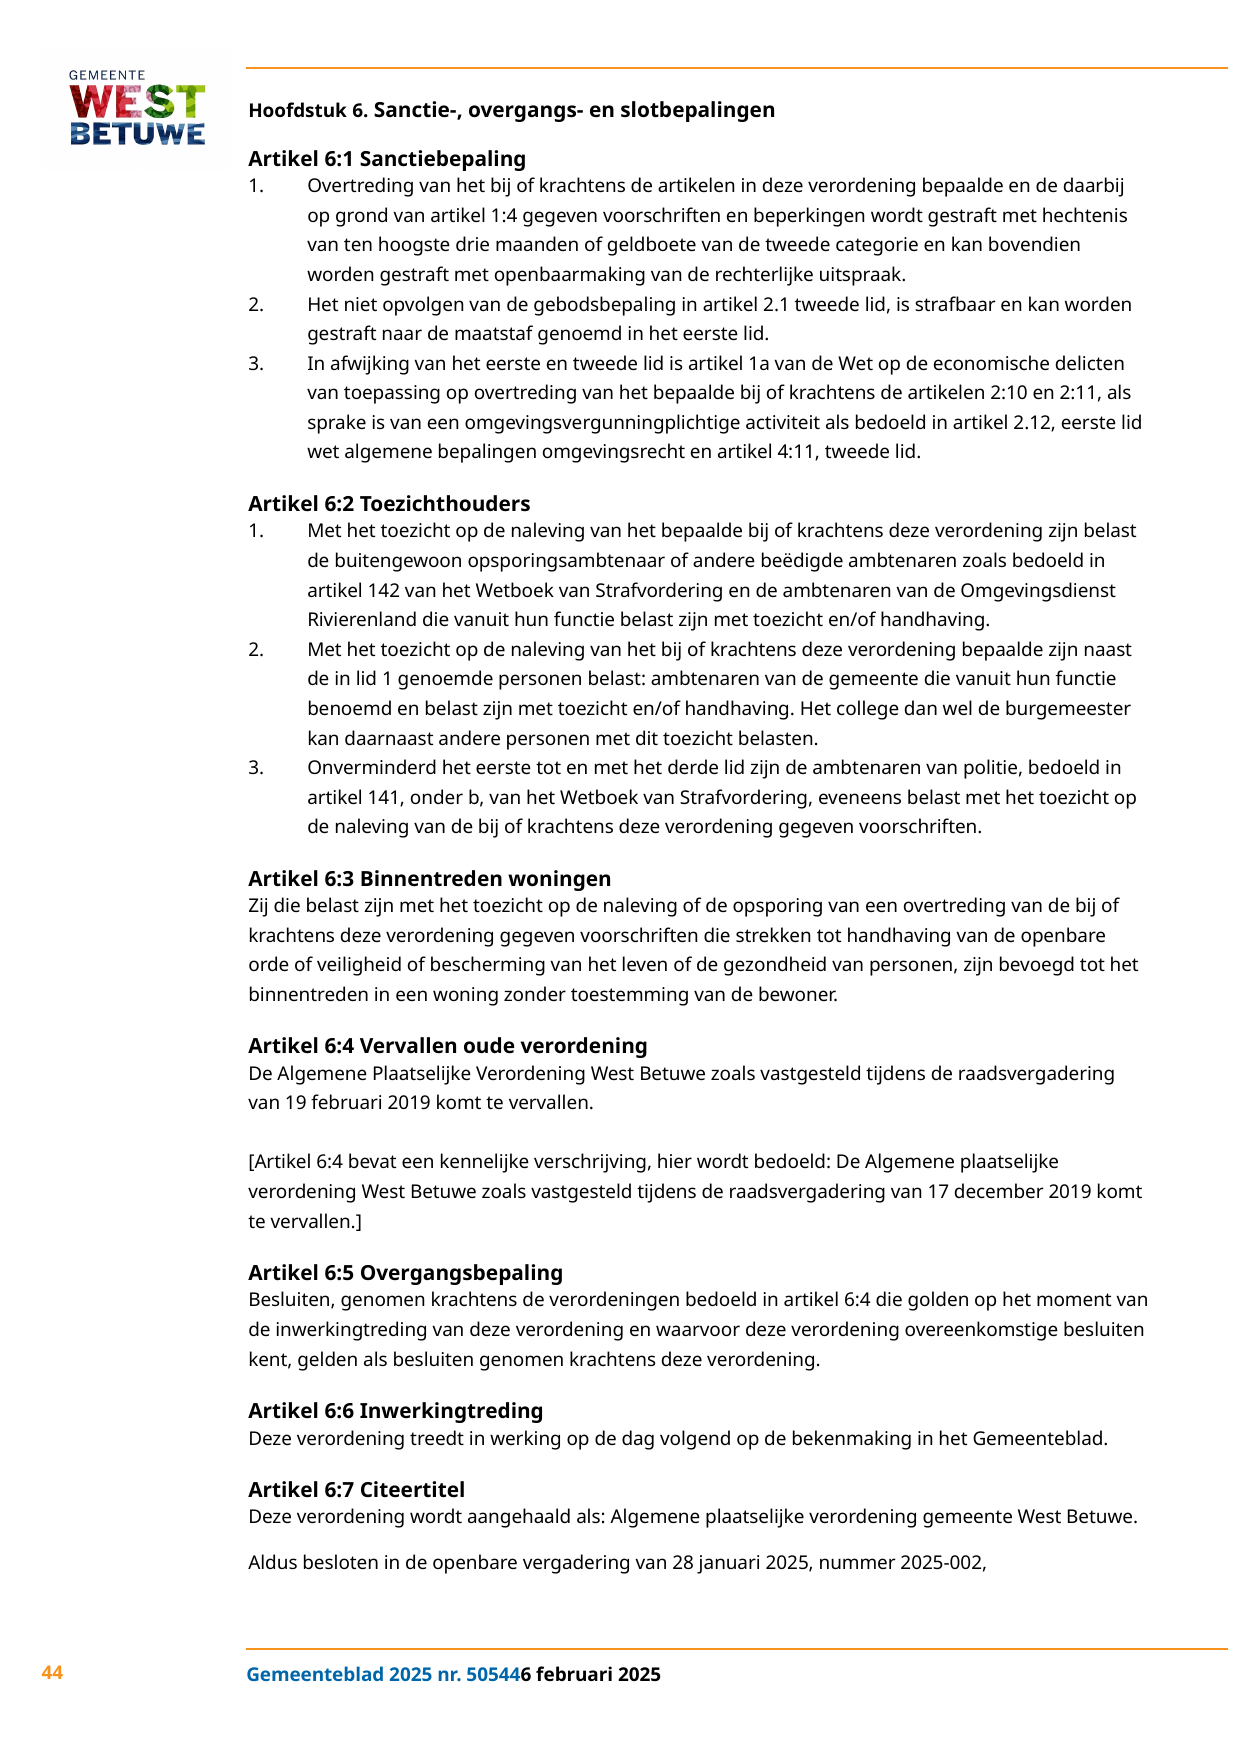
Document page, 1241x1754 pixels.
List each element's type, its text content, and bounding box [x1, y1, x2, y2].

text Artikel 6:3 Binnentreden woningen [248, 864, 1152, 892]
text Artikel 6:7 Citeertitel [248, 1475, 1152, 1503]
text [Artikel 6:4 bevat een kennelijke verschrijving, hier wordt bedoeld: De Algemene plaatselijke verordening West Betuwe zoals vastgesteld tijdens de raadsvergadering van 17 december 2019 komt te vervallen.] [248, 1149, 1152, 1233]
list Het niet opvolgen van de gebodsbepaling in artikel 2.1 tweede lid, is strafbaar en kan worden gestraft naar de maatstaf genoemd in het eerste lid. [248, 291, 1152, 346]
picture [41, 47, 231, 172]
text Besluiten, genomen krachtens de verordeningen bedoeld in artikel 6:4 die golden op het moment van de inwerkingtreding van deze verordening en waarvoor deze verordening overeenkomstige besluiten kent, gelden als besluiten genomen krachtens deze verordening. [248, 1287, 1152, 1372]
text Artikel 6:1 Sanctiebepaling [248, 144, 1152, 172]
text Artikel 6:6 Inwerkingtreding [248, 1396, 1152, 1425]
text Artikel 6:2 Toezichthouders [248, 489, 1152, 518]
text Deze verordening treedt in werking op de dag volgend op de bekenmaking in het Gemeenteblad. [248, 1425, 1152, 1450]
text Deze verordening wordt aangehaald als: Algemene plaatselijke verordening gemeente West Betuwe. [248, 1503, 1152, 1529]
list In afwijking van het eerste en tweede lid is artikel 1a van de Wet op de economische delicten van toepassing op overtreding van het bepaalde bij of krachtens de artikelen 2:10 en 2:11, als sprake is van een omgevingsvergunningplichtige activiteit als bedoeld in artikel 2.12, eerste lid wet algemene bepalingen omgevingsrecht en artikel 4:11, tweede lid. [248, 350, 1152, 464]
text Aldus besloten in de openbare vergadering van 28 januari 2025, nummer 2025-002, [248, 1549, 1152, 1575]
list Overtreding van het bij of krachtens de artikelen in deze verordening bepaalde en de daarbij op grond van artikel 1:4 gegeven voorschriften en beperkingen wordt gestraft met hechtenis van ten hoogste drie maanden of geldboete van de tweede categorie en kan bovendien worden gestraft met openbaarmaking van de rechterlijke uitspraak. [248, 172, 1152, 287]
list Met het toezicht op de naleving van het bij of krachtens deze verordening bepaalde zijn naast de in lid 1 genoemde personen belast: ambtenaren van de gemeente die vanuit hun functie benoemd en belast zijn met toezicht en/of handhaving. Het college dan wel de burgemeester kan daarnaast andere personen met dit toezicht belasten. [248, 636, 1152, 750]
text Artikel 6:4 Vervallen oude verordening [248, 1031, 1152, 1060]
list Met het toezicht op de naleving van het bepaalde bij of krachtens deze verordening zijn belast de buitengewoon opsporingsambtenaar of andere beëdigde ambtenaren zoals bedoeld in artikel 142 van het Wetboek van Strafvordering en de ambtenaren van de Omgevingsdienst Rivierenland die vanuit hun functie belast zijn met toezicht en/of handhaving. [248, 518, 1152, 632]
text Hoofdstuk 6. Sanctie-, overgangs- en slotbepalingen [248, 95, 1152, 123]
text De Algemene Plaatselijke Verordening West Betuwe zoals vastgesteld tijdens de raadsvergadering van 19 februari 2019 komt te vervallen. [248, 1060, 1152, 1115]
list Onverminderd het eerste tot en met het derde lid zijn de ambtenaren van politie, bedoeld in artikel 141, onder b, van het Wetboek van Strafvordering, eveneens belast met het toezicht op de naleving van de bij of krachtens deze verordening gegeven voorschriften. [248, 754, 1152, 839]
text Zij die belast zijn met het toezicht op de naleving of de opsporing van een overtreding van de bij of krachtens deze verordening gegeven voorschriften die strekken tot handhaving van de openbare orde of veiligheid of bescherming van het leven of de gezondheid van personen, zijn bevoegd tot het binnentreden in een woning zonder toestemming van de bewoner. [248, 892, 1152, 1007]
text Artikel 6:5 Overgangsbepaling [248, 1258, 1152, 1287]
